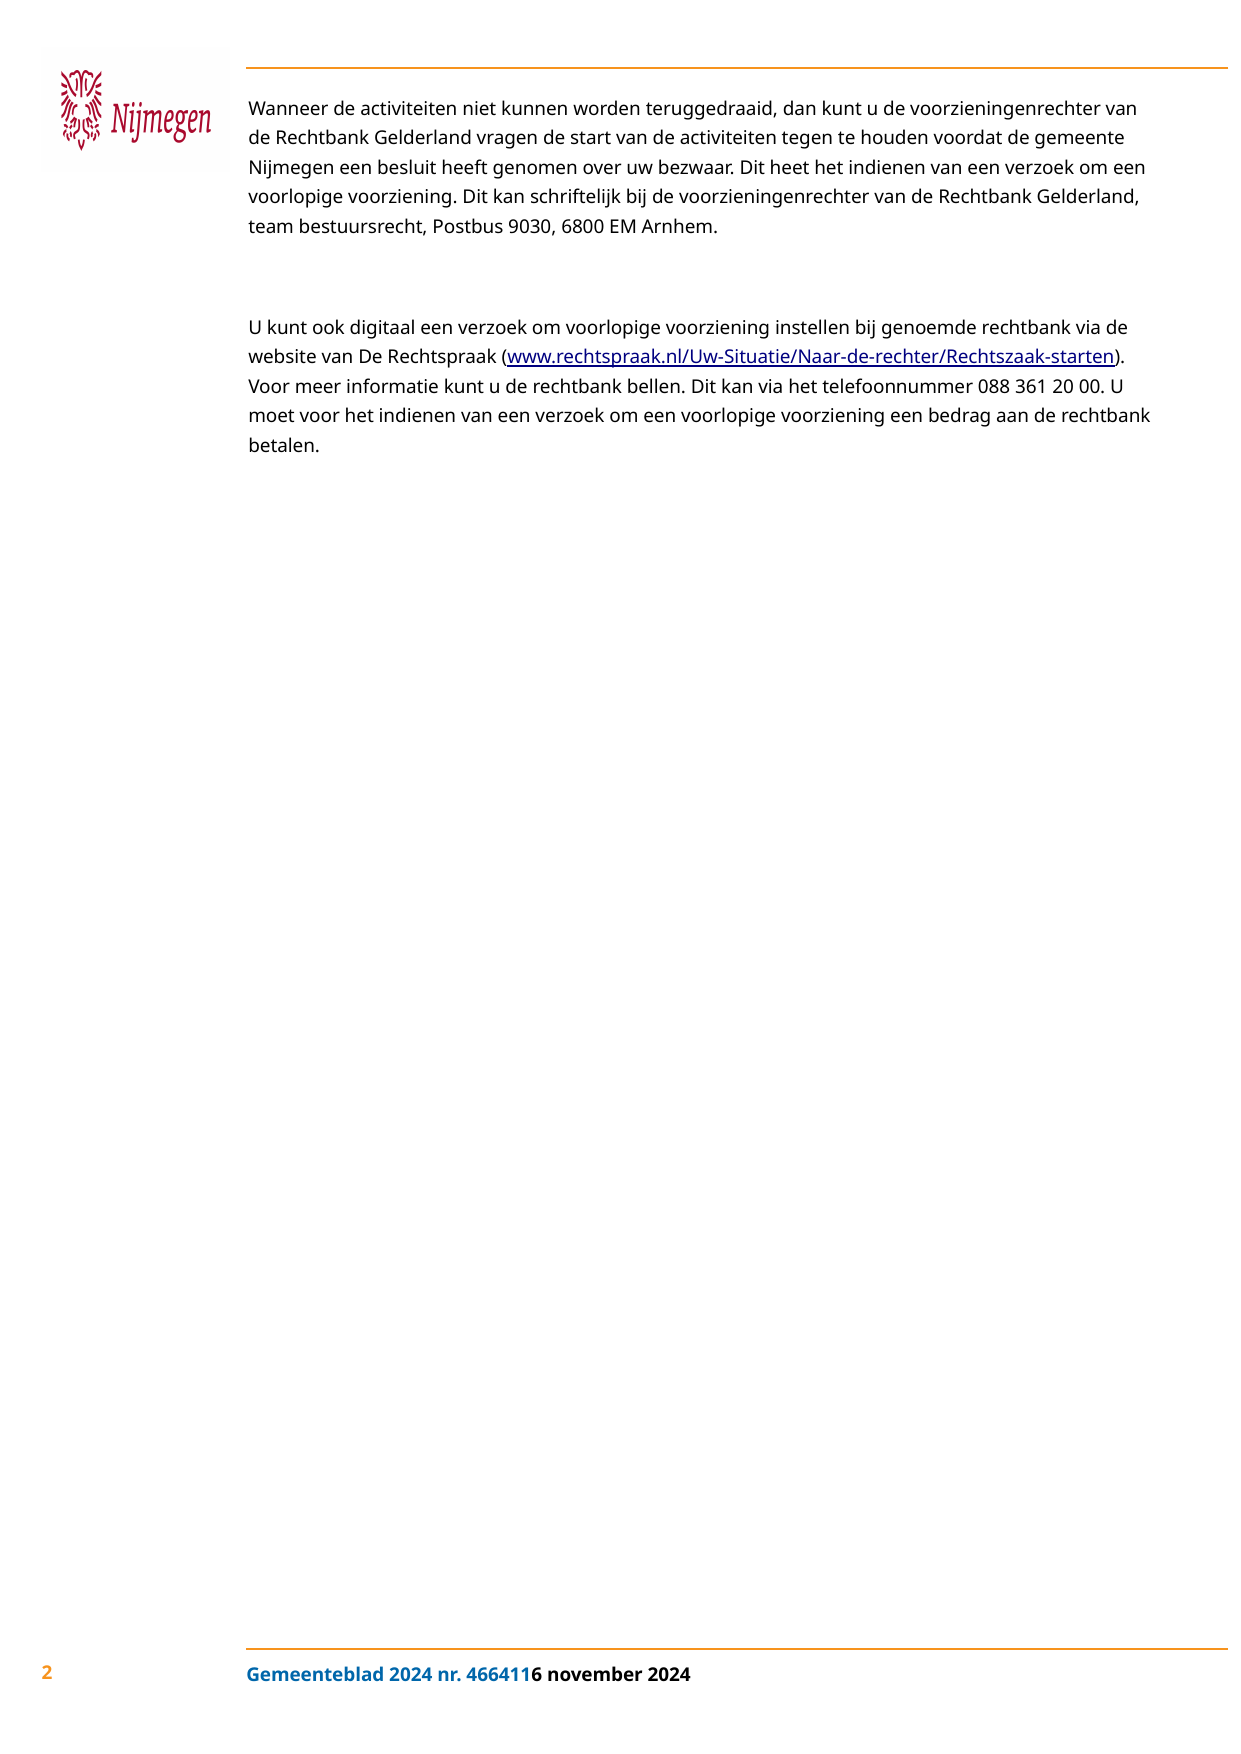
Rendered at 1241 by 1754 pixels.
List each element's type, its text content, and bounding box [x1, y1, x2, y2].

text U kunt ook digitaal een verzoek om voorlopige voorziening instellen bij genoemde rechtbank via de website van De Rechtspraak (www.rechtspraak.nl/Uw-Situatie/Naar-de-rechter/Rechtszaak-starten). Voor meer informatie kunt u de rechtbank bellen. Dit kan via het telefoonnummer 088 361 20 00. U moet voor het indienen van een verzoek om een voorlopige voorziening een bedrag aan de rechtbank betalen. [248, 314, 1152, 458]
picture [41, 47, 231, 172]
text Wanneer de activiteiten niet kunnen worden teruggedraaid, dan kunt u de voorzieningenrechter van de Rechtbank Gelderland vragen de start van de activiteiten tegen te houden voordat de gemeente Nijmegen een besluit heeft genomen over uw bezwaar. Dit heet het indienen van een verzoek om een voorlopige voorziening. Dit kan schriftelijk bij de voorzieningenrechter van de Rechtbank Gelderland, team bestuursrecht, Postbus 9030, 6800 EM Arnhem. [248, 95, 1152, 239]
